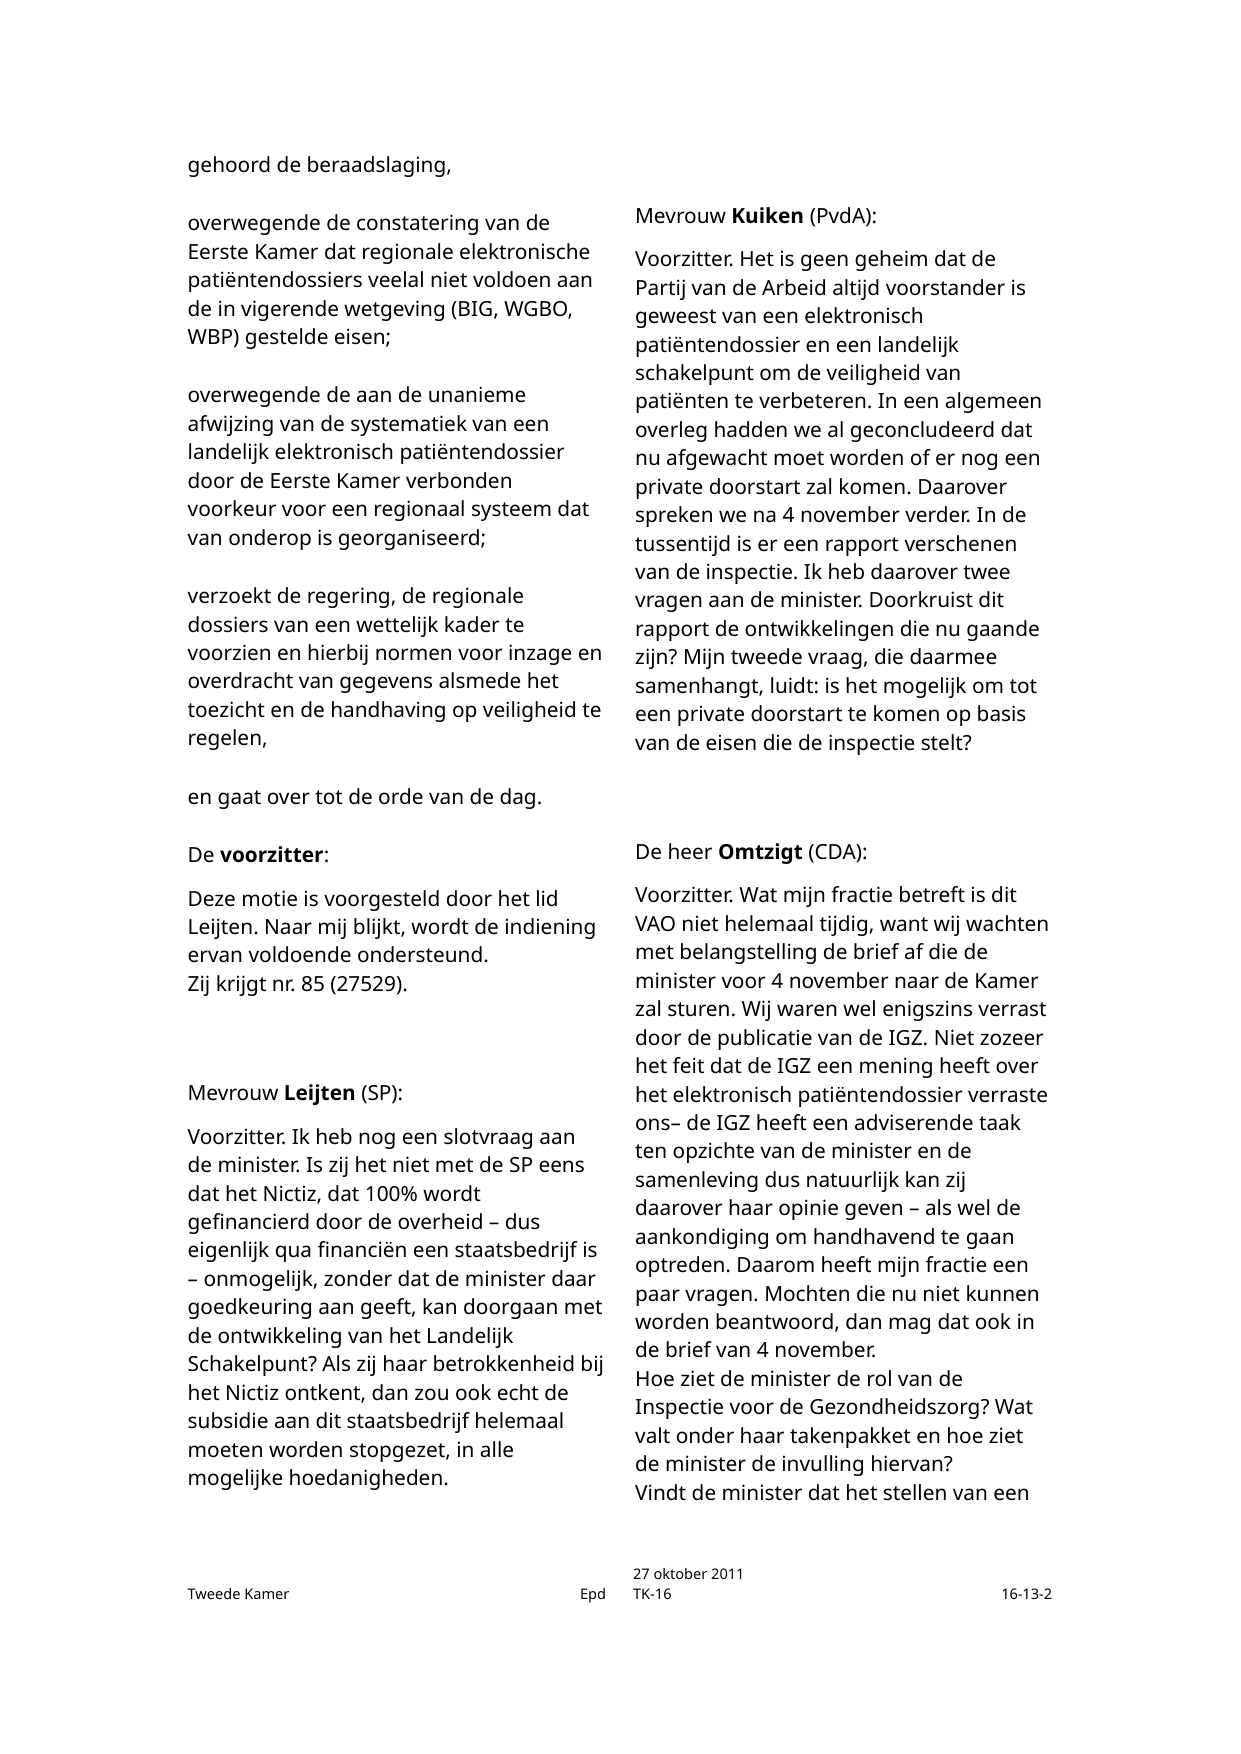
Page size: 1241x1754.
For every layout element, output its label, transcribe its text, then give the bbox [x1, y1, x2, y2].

text gehoord de beraadslaging, [187, 150, 605, 178]
text Zij krijgt nr. 85 (27529). [187, 969, 605, 997]
text Mevrouw Leijten (SP): [187, 1078, 605, 1107]
text Voorzitter. Wat mijn fractie betreft is dit VAO niet helemaal tijdig, want wij wachten met belangstelling de brief af die de minister voor 4 november naar de Kamer zal sturen. Wij waren wel enigszins verrast door de publicatie van de IGZ. Niet zozeer het feit dat de IGZ een mening heeft over het elektronisch patiëntendossier verraste ons– de IGZ heeft een adviserende taak ten opzichte van de minister en de samenleving dus natuurlijk kan zij daarover haar opinie geven – als wel de aankondiging om handhavend te gaan optreden. Daarom heeft mijn fractie een paar vragen. Mochten die nu niet kunnen worden beantwoord, dan mag dat ook in de brief van 4 november. [635, 881, 1053, 1364]
text overwegende de constatering van de Eerste Kamer dat regionale elektronische patiëntendossiers veelal niet voldoen aan de in vigerende wetgeving (BIG, WGBO, WBP) gestelde eisen; [187, 208, 605, 351]
text overwegende de aan de unanieme afwijzing van de systematiek van een landelijk elektronisch patiëntendossier door de Eerste Kamer verbonden voorkeur voor een regionaal systeem dat van onderop is georganiseerd; [187, 381, 605, 551]
text Voorzitter. Ik heb nog een slotvraag aan de minister. Is zij het niet met de SP eens dat het Nictiz, dat 100% wordt gefinancierd door de overheid – dus eigenlijk qua financiën een staatsbedrijf is – onmogelijk, zonder dat de minister daar goedkeuring aan geeft, kan doorgaan met de ontwikkeling van het Landelijk Schakelpunt? Als zij haar betrokkenheid bij het Nictiz ontkent, dan zou ook echt de subsidie aan dit staatsbedrijf helemaal moeten worden stopgezet, in alle mogelijke hoedanigheden. [187, 1122, 605, 1492]
text verzoekt de regering, de regionale dossiers van een wettelijk kader te voorzien en hierbij normen voor inzage en overdracht van gegevens alsmede het toezicht en de handhaving op veiligheid te regelen, [187, 581, 605, 752]
text De heer Omtzigt (CDA): [635, 837, 1053, 866]
text  [187, 1027, 605, 1056]
text Mevrouw Kuiken (PvdA): [635, 201, 1053, 229]
text Hoe ziet de minister de rol van de Inspectie voor de Gezondheidszorg? Wat valt onder haar takenpakket en hoe ziet de minister de invulling hiervan? [635, 1364, 1053, 1478]
text  [635, 786, 1053, 815]
text  [635, 150, 1053, 178]
text Vindt de minister dat het stellen van een [635, 1478, 1053, 1506]
text en gaat over tot de orde van de dag. [187, 782, 605, 810]
text Deze motie is voorgesteld door het lid Leijten. Naar mij blijkt, wordt de indiening ervan voldoende ondersteund. [187, 884, 605, 969]
text Voorzitter. Het is geen geheim dat de Partij van de Arbeid altijd voorstander is geweest van een elektronisch patiëntendossier en een landelijk schakelpunt om de veiligheid van patiënten te verbeteren. In een algemeen overleg hadden we al geconcludeerd dat nu afgewacht moet worden of er nog een private doorstart zal komen. Daarover spreken we na 4 november verder. In de tussentijd is er een rapport verschenen van de inspectie. Ik heb daarover twee vragen aan de minister. Doorkruist dit rapport de ontwikkelingen die nu gaande zijn? Mijn tweede vraag, die daarmee samenhangt, luidt: is het mogelijk om tot een private doorstart te komen op basis van de eisen die de inspectie stelt? [635, 244, 1053, 756]
text De voorzitter: [187, 840, 605, 869]
